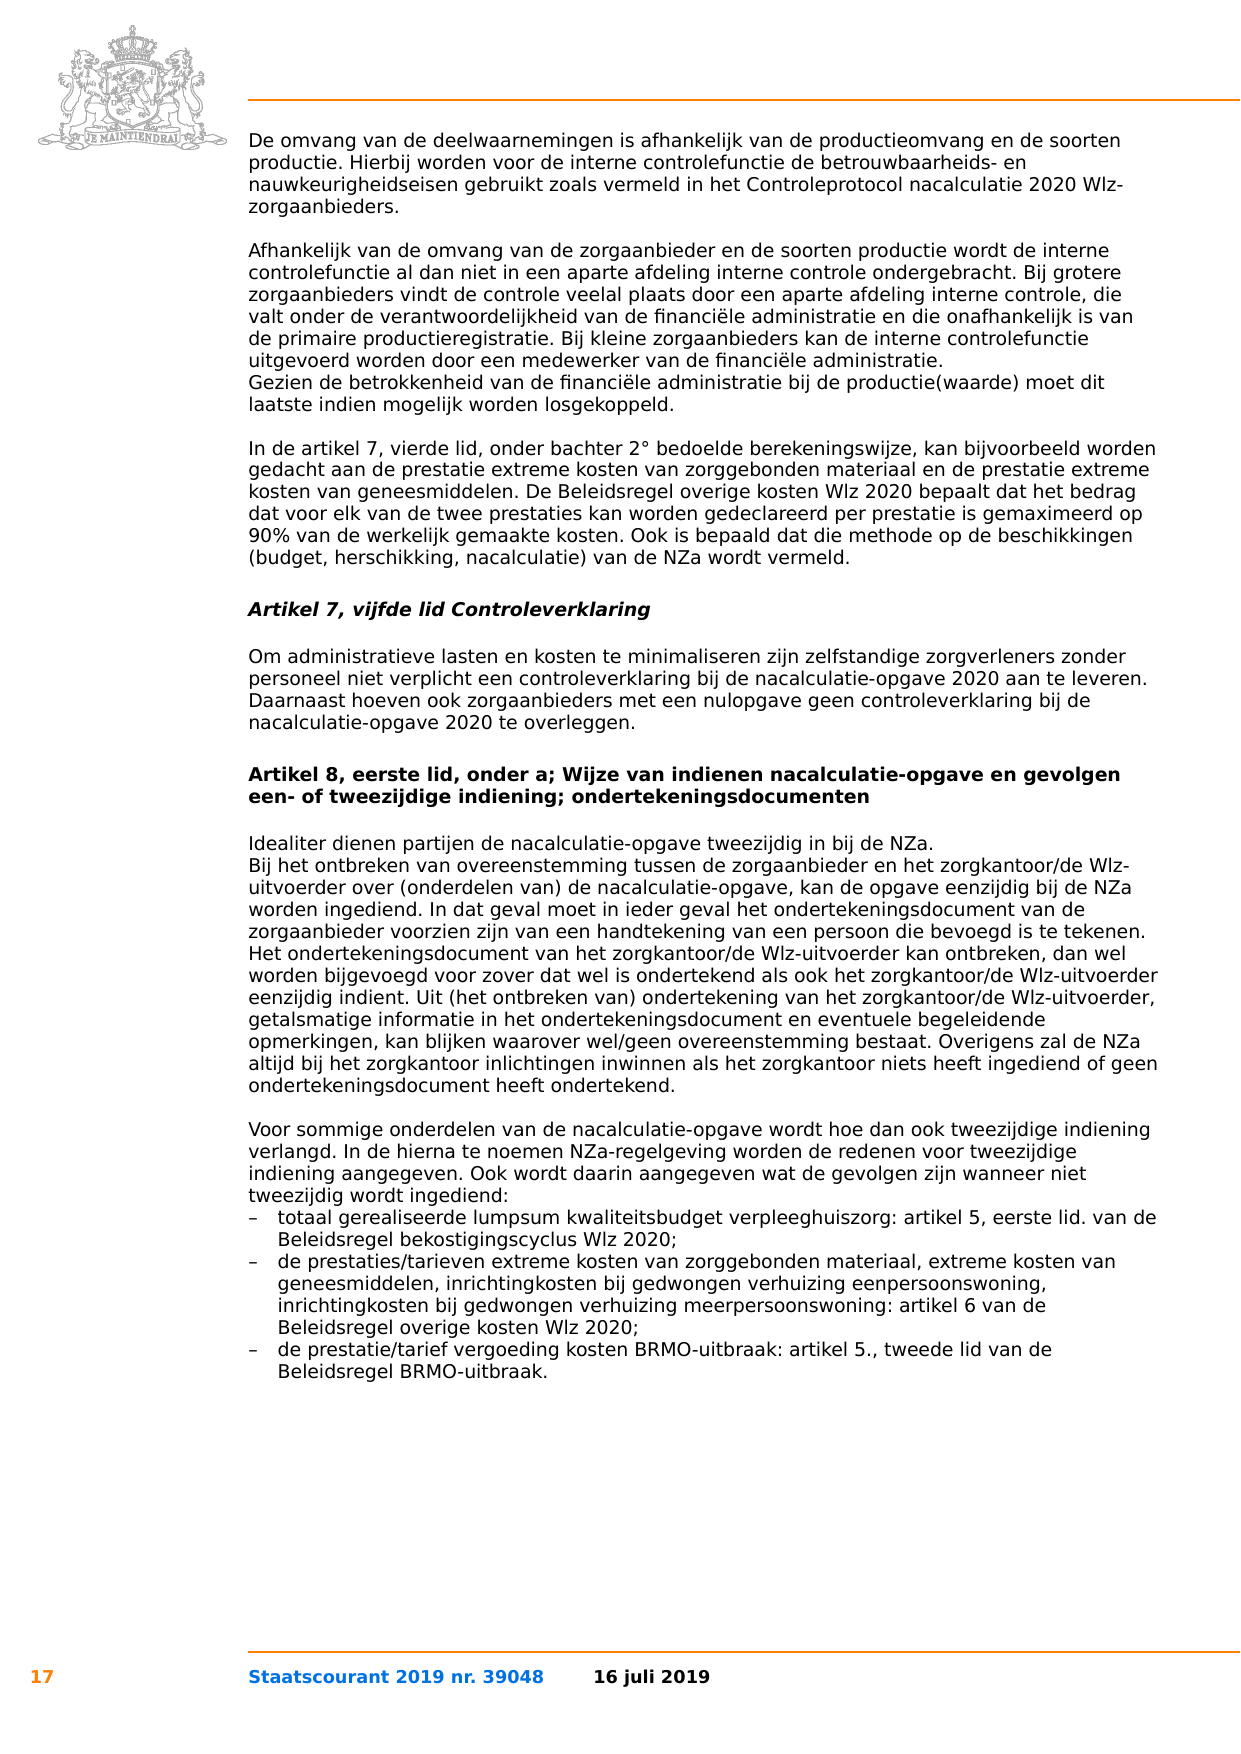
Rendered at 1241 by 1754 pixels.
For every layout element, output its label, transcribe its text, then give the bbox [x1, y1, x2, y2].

text Idealiter dienen partijen de nacalculatie-opgave tweezijdig in bij de NZa. [248, 833, 1163, 855]
text Bij het ontbreken van overeenstemming tussen de zorgaanbieder en het zorgkantoor/de Wlz-uitvoerder over (onderdelen van) de nacalculatie-opgave, kan de opgave eenzijdig bij de NZa worden ingediend. In dat geval moet in ieder geval het ondertekeningsdocument van de zorgaanbieder voorzien zijn van een handtekening van een persoon die bevoegd is te tekenen. Het ondertekeningsdocument van het zorgkantoor/de Wlz-uitvoerder kan ontbreken, dan wel worden bijgevoegd voor zover dat wel is ondertekend als ook het zorgkantoor/de Wlz-uitvoerder eenzijdig indient. Uit (het ontbreken van) ondertekening van het zorgkantoor/de Wlz-uitvoerder, getalsmatige informatie in het ondertekeningsdocument en eventuele begeleidende opmerkingen, kan blijken waarover wel/geen overeenstemming bestaat. Overigens zal de NZa altijd bij het zorgkantoor inlichtingen inwinnen als het zorgkantoor niets heeft ingediend of geen ondertekeningsdocument heeft ondertekend. [248, 855, 1163, 1097]
text – de prestatie/tarief vergoeding kosten BRMO-uitbraak: artikel 5., tweede lid van de Beleidsregel BRMO-uitbraak. [248, 1338, 1163, 1382]
text Om administratieve lasten en kosten te minimaliseren zijn zelfstandige zorgverleners zonder personeel niet verplicht een controleverklaring bij de nacalculatie-opgave 2020 aan te leveren. Daarnaast hoeven ook zorgaanbieders met een nulopgave geen controleverklaring bij de nacalculatie-opgave 2020 te overleggen. [248, 646, 1163, 734]
subtitle Artikel 7, vijfde lid Controleverklaring [248, 599, 1163, 621]
text In de artikel 7, vierde lid, onder bachter 2° bedoelde berekeningswijze, kan bijvoorbeeld worden gedacht aan de prestatie extreme kosten van zorggebonden materiaal en de prestatie extreme kosten van geneesmiddelen. De Beleidsregel overige kosten Wlz 2020 bepaalt dat het bedrag dat voor elk van de twee prestaties kan worden gedeclareerd per prestatie is gemaximeerd op 90% van de werkelijk gemaakte kosten. Ook is bepaald dat die methode op de beschikkingen (budget, herschikking, nacalculatie) van de NZa wordt vermeld. [248, 437, 1163, 569]
text De omvang van de deelwaarnemingen is afhankelijk van de productieomvang en de soorten productie. Hierbij worden voor de interne controlefunctie de betrouwbaarheids- en nauwkeurigheidseisen gebruikt zoals vermeld in het Controleprotocol nacalculatie 2020 Wlz-zorgaanbieders. [248, 130, 1163, 218]
picture [38, 25, 227, 150]
text Gezien de betrokkenheid van de financiële administratie bij de productie(waarde) moet dit laatste indien mogelijk worden losgekoppeld. [248, 372, 1163, 416]
text Voor sommige onderdelen van de nacalculatie-opgave wordt hoe dan ook tweezijdige indiening verlangd. In de hierna te noemen NZa-regelgeving worden de redenen voor tweezijdige indiening aangegeven. Ook wordt daarin aangegeven wat de gevolgen zijn wanneer niet tweezijdig wordt ingediend: [248, 1119, 1163, 1207]
subtitle Artikel 8, eerste lid, onder a; Wijze van indienen nacalculatie-opgave en gevolgen een- of tweezijdige indiening; ondertekeningsdocumenten [248, 764, 1163, 808]
text – de prestaties/tarieven extreme kosten van zorggebonden materiaal, extreme kosten van geneesmiddelen, inrichtingkosten bij gedwongen verhuizing eenpersoonswoning, inrichtingkosten bij gedwongen verhuizing meerpersoonswoning: artikel 6 van de Beleidsregel overige kosten Wlz 2020; [248, 1251, 1163, 1338]
text Afhankelijk van de omvang van de zorgaanbieder en de soorten productie wordt de interne controlefunctie al dan niet in een aparte afdeling interne controle ondergebracht. Bij grotere zorgaanbieders vindt de controle veelal plaats door een aparte afdeling interne controle, die valt onder de verantwoordelijkheid van de financiële administratie en die onafhankelijk is van de primaire productieregistratie. Bij kleine zorgaanbieders kan de interne controlefunctie uitgevoerd worden door een medewerker van de financiële administratie. [248, 240, 1163, 372]
text – totaal gerealiseerde lumpsum kwaliteitsbudget verpleeghuiszorg: artikel 5, eerste lid. van de Beleidsregel bekostigingscyclus Wlz 2020; [248, 1207, 1163, 1251]
